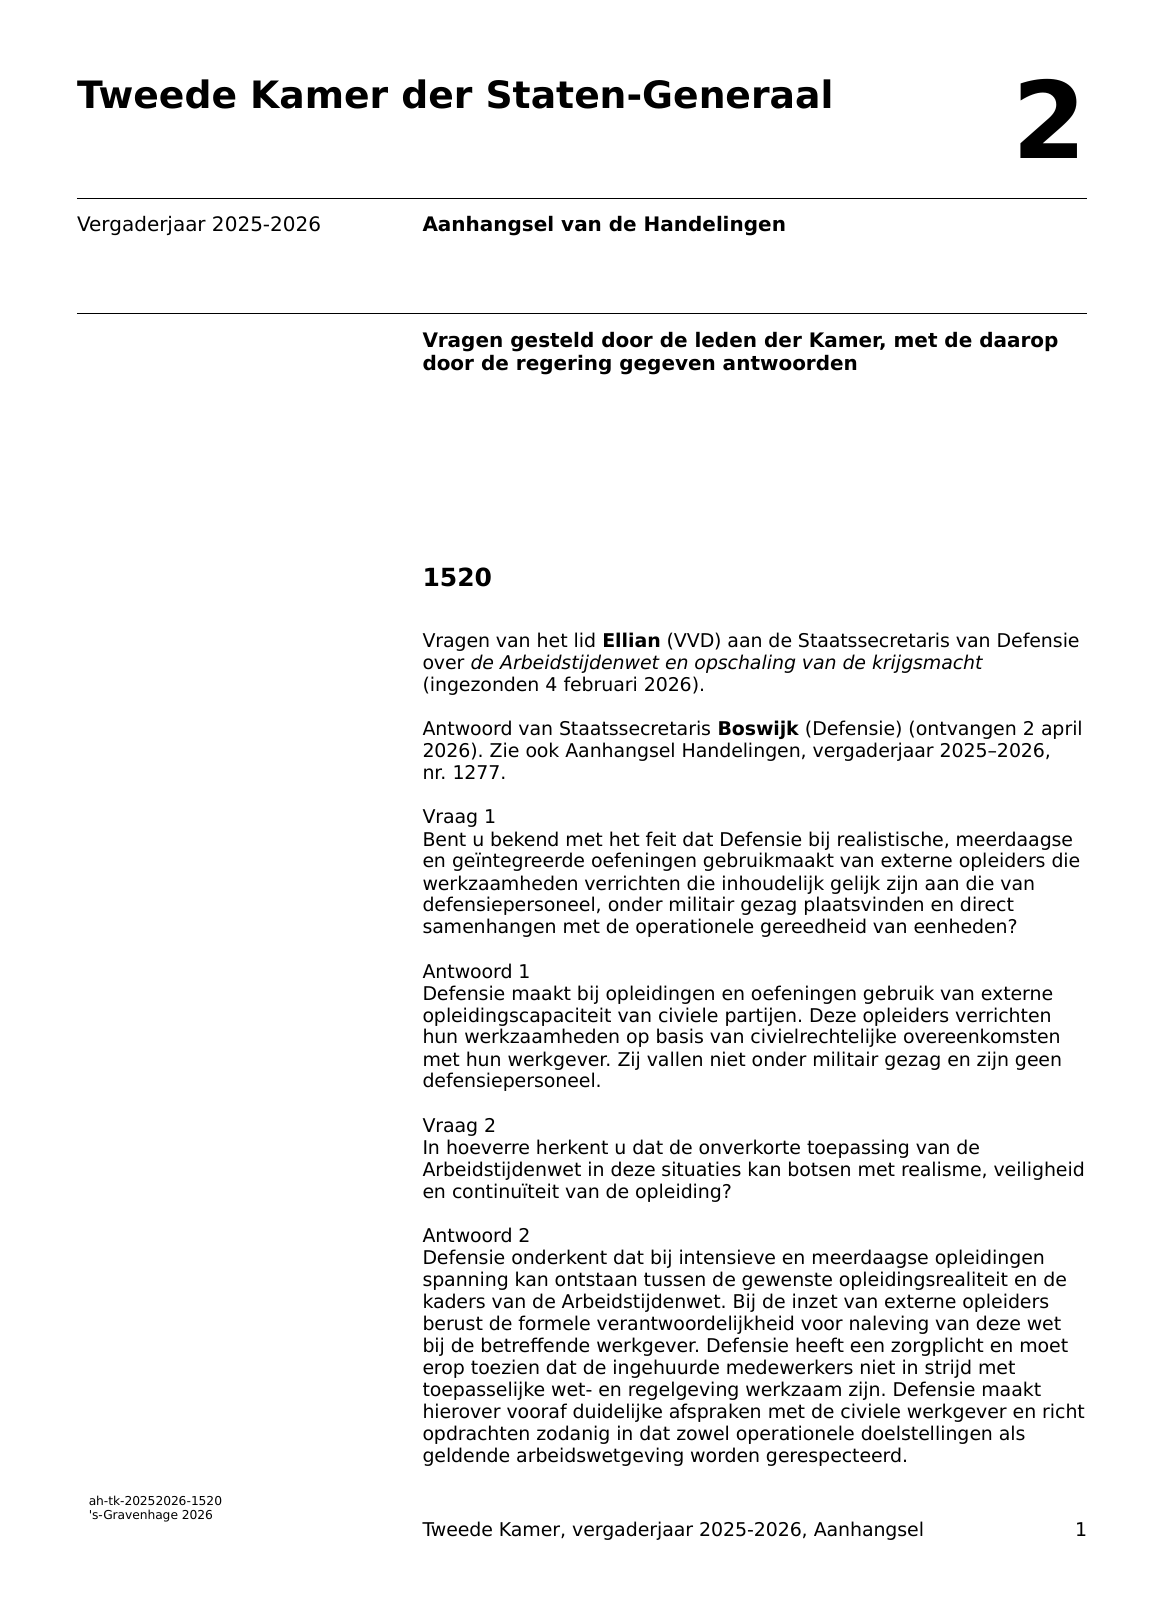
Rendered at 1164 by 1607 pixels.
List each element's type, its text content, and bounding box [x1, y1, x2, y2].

text Vragen van het lid Ellian (VVD) aan de Staatssecretaris van Defensie over de Arbeidstijdenwet en opschaling van de krijgsmacht (ingezonden 4 februari 2026). [422, 630, 1087, 696]
text Defensie maakt bij opleidingen en oefeningen gebruik van externe opleidingscapaciteit van civiele partijen. Deze opleiders verrichten hun werkzaamheden op basis van civielrechtelijke overeenkomsten met hun werkgever. Zij vallen niet onder militair gezag en zijn geen defensiepersoneel. [422, 982, 1087, 1092]
text Vraag 2 [422, 1114, 1087, 1137]
text Vraag 1 [422, 806, 1087, 828]
text ah-tk-20252026-1520 [88, 1494, 323, 1508]
text 1520 [422, 563, 1087, 592]
text 's-Gravenhage 2026 [88, 1508, 323, 1522]
text Defensie onderkent dat bij intensieve en meerdaagse opleidingen spanning kan ontstaan tussen de gewenste opleidingsrealiteit en de kaders van de Arbeidstijdenwet. Bij de inzet van externe opleiders berust de formele verantwoordelijkheid voor naleving van deze wet bij de betreffende werkgever. Defensie heeft een zorgplicht en moet erop toezien dat de ingehuurde medewerkers niet in strijd met toepasselijke wet- en regelgeving werkzaam zijn. Defensie maakt hierover vooraf duidelijke afspraken met de civiele werkgever en richt opdrachten zodanig in dat zowel operationele doelstellingen als geldende arbeidswetgeving worden gerespecteerd. [422, 1247, 1087, 1466]
table_header Tweede Kamer der Staten-Generaal [77, 59, 886, 198]
text Bent u bekend met het feit dat Defensie bij realistische, meerdaagse en geïntegreerde oefeningen gebruikmaakt van externe opleiders die werkzaamheden verrichten die inhoudelijk gelijk zijn aan die van defensiepersoneel, onder militair gezag plaatsvinden en direct samenhangen met de operationele gereedheid van eenheden? [422, 828, 1087, 938]
table_header 2 [886, 59, 1087, 198]
table_cell Vergaderjaar 2025-2026 [77, 199, 422, 313]
text In hoeverre herkent u dat de onverkorte toepassing van de Arbeidstijdenwet in deze situaties kan botsen met realisme, veiligheid en continuïteit van de opleiding? [422, 1137, 1087, 1202]
table_cell [77, 314, 422, 375]
text Antwoord 2 [422, 1225, 1087, 1247]
text Antwoord van Staatssecretaris Boswijk (Defensie) (ontvangen 2 april 2026). Zie ook Aanhangsel Handelingen, vergaderjaar 2025–2026, nr. 1277. [422, 718, 1087, 784]
text Antwoord 1 [422, 961, 1087, 982]
table_cell Vragen gesteld door de leden der Kamer, met de daarop door de regering gegeven antwoorden [422, 314, 1087, 375]
table_cell Aanhangsel van de Handelingen [422, 199, 1087, 313]
